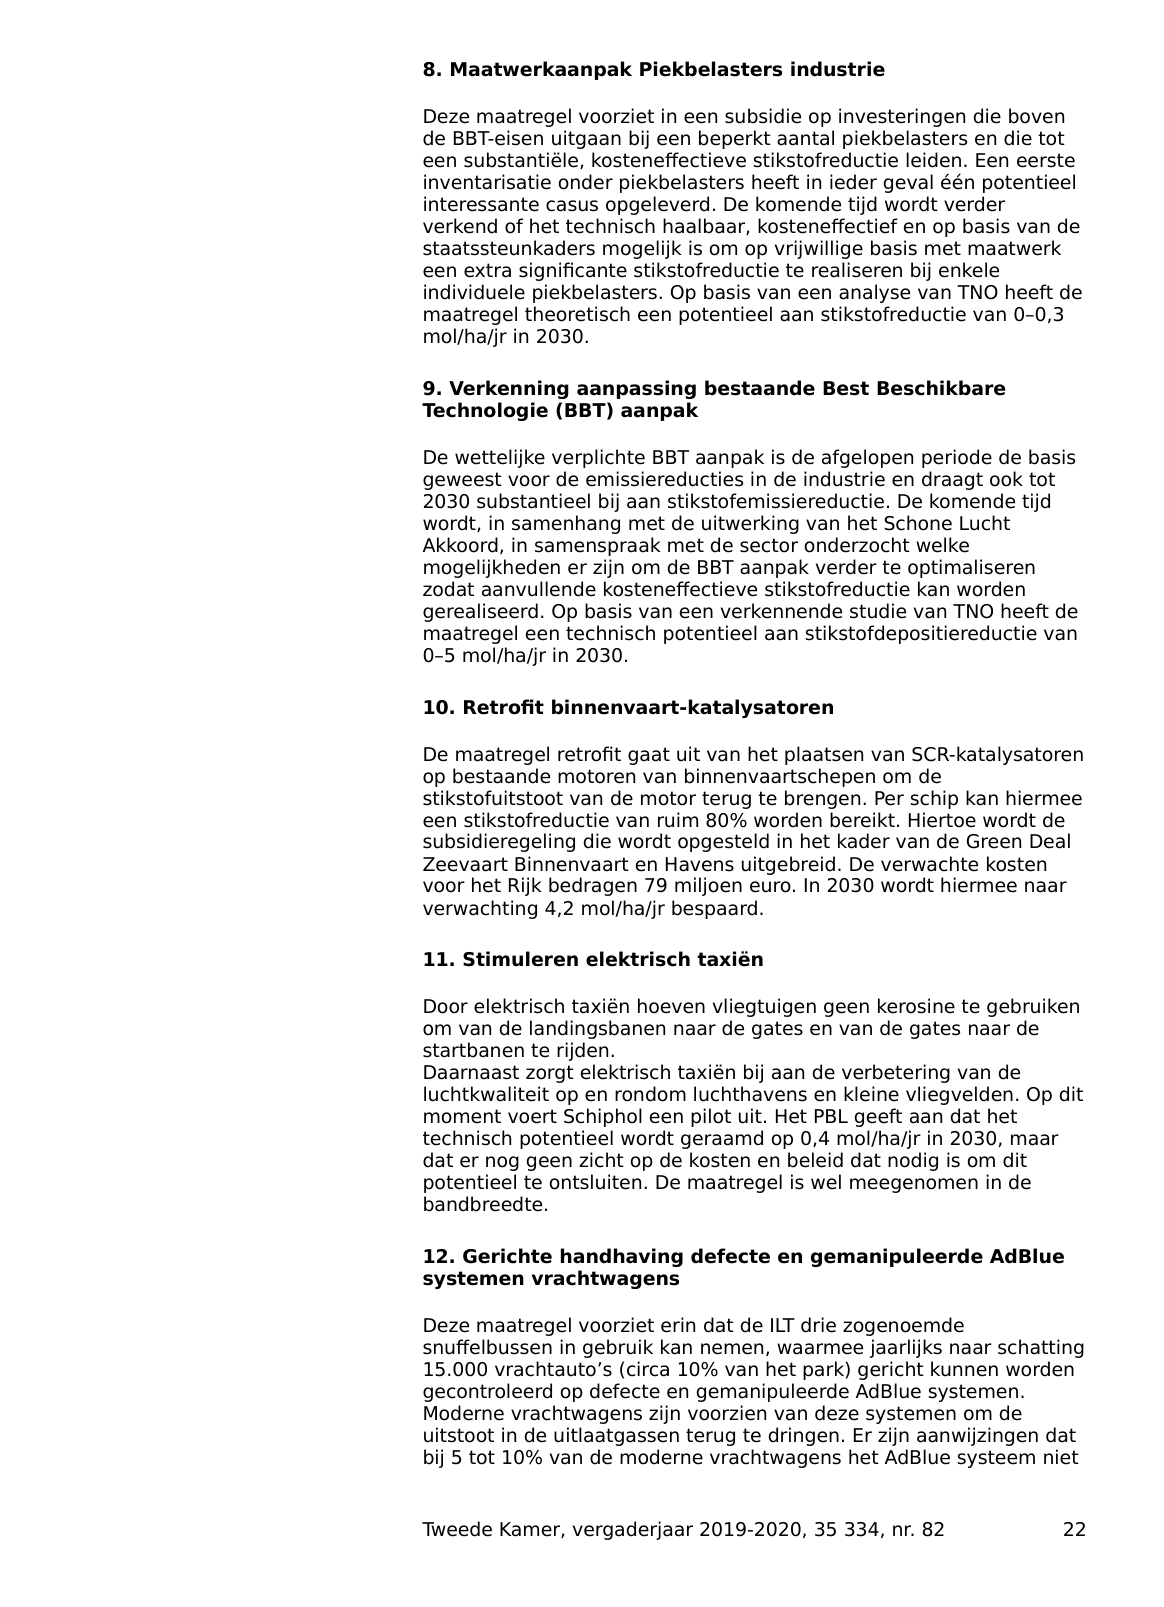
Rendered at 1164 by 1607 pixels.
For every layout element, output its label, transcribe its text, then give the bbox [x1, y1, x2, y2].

text Deze maatregel voorziet erin dat de ILT drie zogenoemde snuffelbussen in gebruik kan nemen, waarmee jaarlijks naar schatting 15.000 vrachtauto’s (circa 10% van het park) gericht kunnen worden gecontroleerd op defecte en gemanipuleerde AdBlue systemen. Moderne vrachtwagens zijn voorzien van deze systemen om de uitstoot in de uitlaatgassen terug te dringen. Er zijn aanwijzingen dat bij 5 tot 10% van de moderne vrachtwagens het AdBlue systeem niet [422, 1315, 1087, 1469]
subtitle 9. Verkenning aanpassing bestaande Best Beschikbare Technologie (BBT) aanpak [422, 378, 1087, 422]
text Deze maatregel voorziet in een subsidie op investeringen die boven de BBT-eisen uitgaan bij een beperkt aantal piekbelasters en die tot een substantiële, kosteneffectieve stikstofreductie leiden. Een eerste inventarisatie onder piekbelasters heeft in ieder geval één potentieel interessante casus opgeleverd. De komende tijd wordt verder verkend of het technisch haalbaar, kosteneffectief en op basis van de staatssteunkaders mogelijk is om op vrijwillige basis met maatwerk een extra significante stikstofreductie te realiseren bij enkele individuele piekbelasters. Op basis van een analyse van TNO heeft de maatregel theoretisch een potentieel aan stikstofreductie van 0–0,3 mol/ha/jr in 2030. [422, 106, 1087, 348]
subtitle 12. Gerichte handhaving defecte en gemanipuleerde AdBlue systemen vrachtwagens [422, 1246, 1087, 1290]
subtitle 8. Maatwerkaanpak Piekbelasters industrie [422, 59, 1087, 81]
subtitle 11. Stimuleren elektrisch taxiën [422, 949, 1087, 971]
text De wettelijke verplichte BBT aanpak is de afgelopen periode de basis geweest voor de emissiereducties in de industrie en draagt ook tot 2030 substantieel bij aan stikstofemissiereductie. De komende tijd wordt, in samenhang met de uitwerking van het Schone Lucht Akkoord, in samenspraak met de sector onderzocht welke mogelijkheden er zijn om de BBT aanpak verder te optimaliseren zodat aanvullende kosteneffectieve stikstofreductie kan worden gerealiseerd. Op basis van een verkennende studie van TNO heeft de maatregel een technisch potentieel aan stikstofdepositiereductie van 0–5 mol/ha/jr in 2030. [422, 447, 1087, 667]
subtitle 10. Retrofit binnenvaart-katalysatoren [422, 697, 1087, 718]
text De maatregel retrofit gaat uit van het plaatsen van SCR-katalysatoren op bestaande motoren van binnenvaartschepen om de stikstofuitstoot van de motor terug te brengen. Per schip kan hiermee een stikstofreductie van ruim 80% worden bereikt. Hiertoe wordt de subsidieregeling die wordt opgesteld in het kader van de Green Deal Zeevaart Binnenvaart en Havens uitgebreid. De verwachte kosten voor het Rijk bedragen 79 miljoen euro. In 2030 wordt hiermee naar verwachting 4,2 mol/ha/jr bespaard. [422, 743, 1087, 919]
text Daarnaast zorgt elektrisch taxiën bij aan de verbetering van de luchtkwaliteit op en rondom luchthavens en kleine vliegvelden. Op dit moment voert Schiphol een pilot uit. Het PBL geeft aan dat het technisch potentieel wordt geraamd op 0,4 mol/ha/jr in 2030, maar dat er nog geen zicht op de kosten en beleid dat nodig is om dit potentieel te ontsluiten. De maatregel is wel meegenomen in de bandbreedte. [422, 1062, 1087, 1216]
text Door elektrisch taxiën hoeven vliegtuigen geen kerosine te gebruiken om van de landingsbanen naar de gates en van de gates naar de startbanen te rijden. [422, 996, 1087, 1062]
